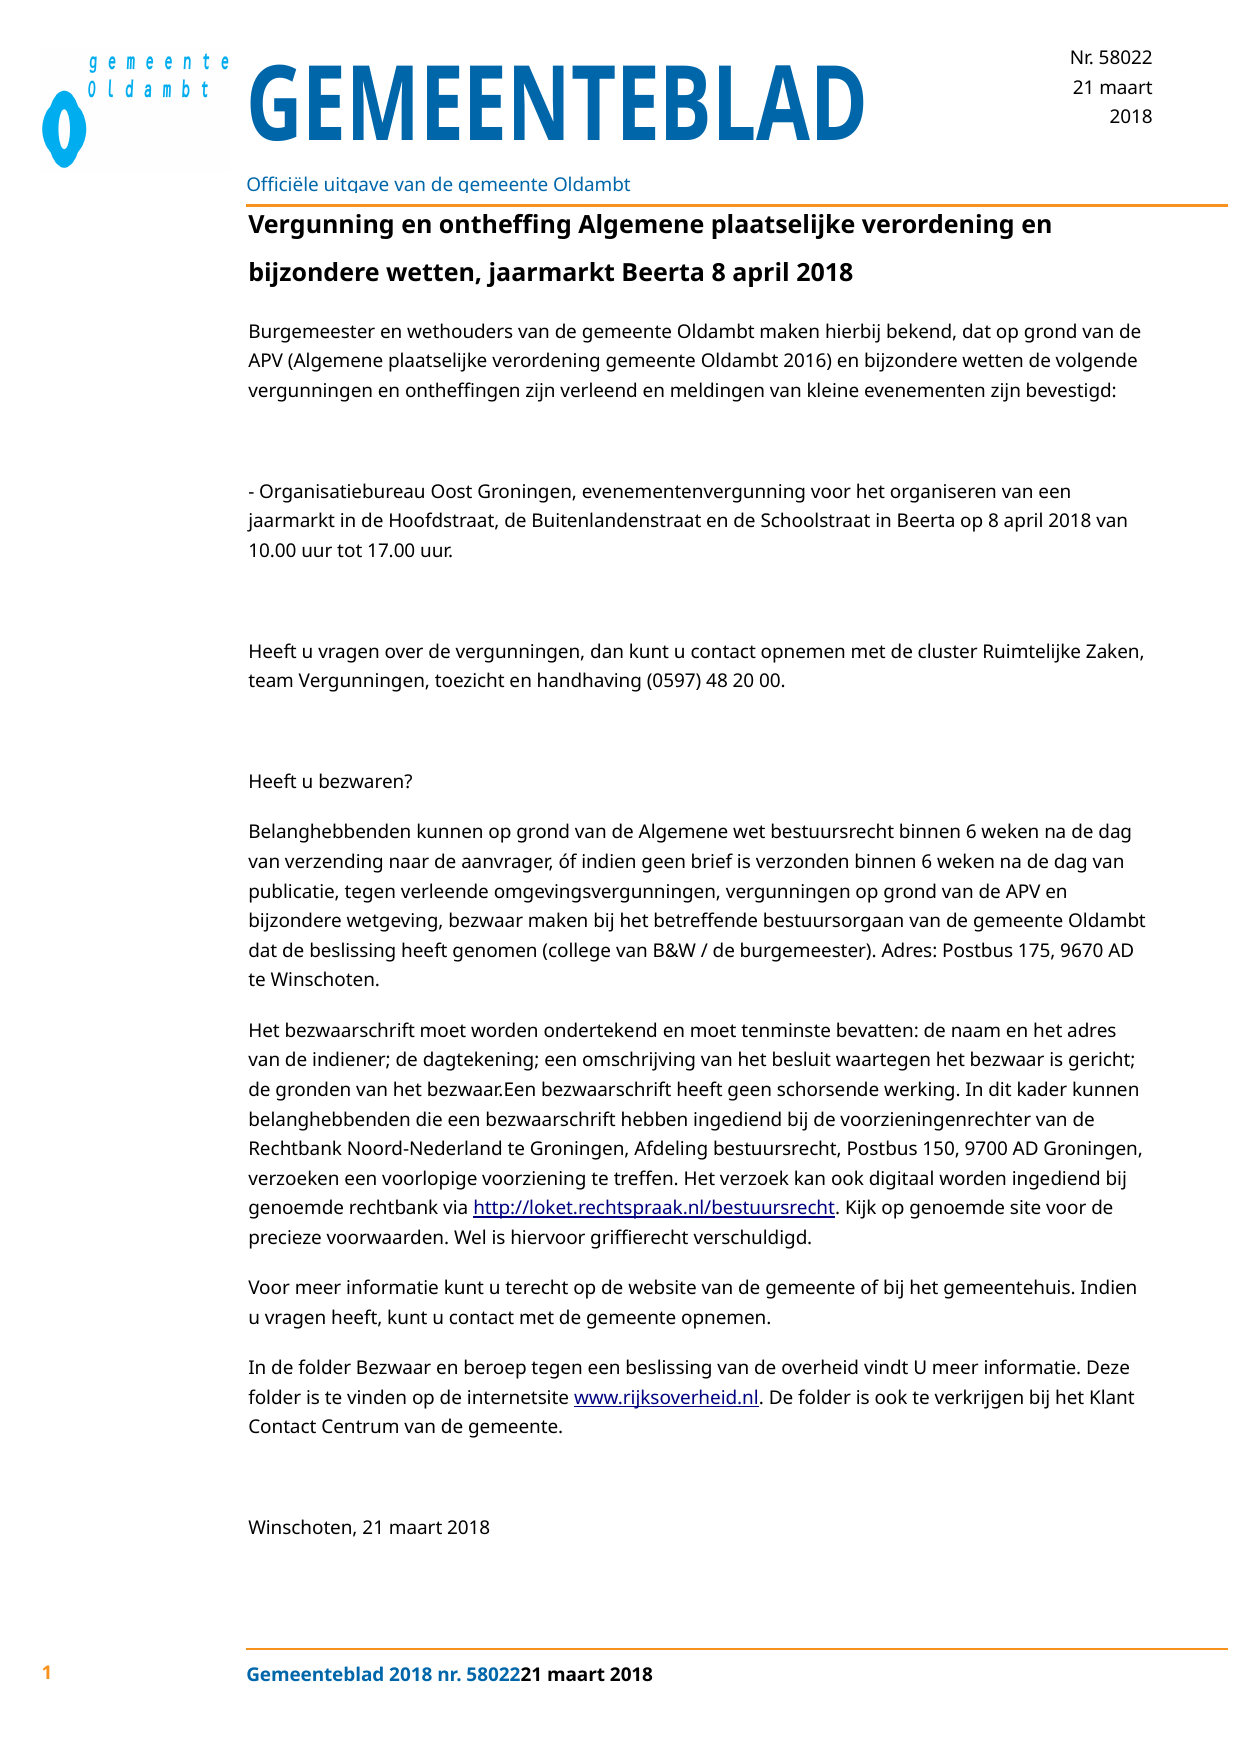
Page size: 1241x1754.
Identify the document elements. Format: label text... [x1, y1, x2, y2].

text Burgemeester en wethouders van de gemeente Oldambt maken hierbij bekend, dat op grond van de APV (Algemene plaatselijke verordening gemeente Oldambt 2016) en bijzondere wetten de volgende vergunningen en ontheffingen zijn verleend en meldingen van kleine evenementen zijn bevestigd: [248, 318, 1152, 403]
text Voor meer informatie kunt u terecht op de website van de gemeente of bij het gemeentehuis. Indien u vragen heeft, kunt u contact met de gemeente opnemen. [248, 1274, 1152, 1330]
text Heeft u vragen over de vergunningen, dan kunt u contact opnemen met de cluster Ruimtelijke Zaken, team Vergunningen, toezicht en handhaving (0597) 48 20 00. [248, 638, 1152, 693]
text Belanghebbenden kunnen op grond van de Algemene wet bestuursrecht binnen 6 weken na de dag van verzending naar de aanvrager, óf indien geen brief is verzonden binnen 6 weken na de dag van publicatie, tegen verleende omgevingsvergunningen, vergunningen op grond van de APV en bijzondere wetgeving, bezwaar maken bij het betreffende bestuursorgaan van de gemeente Oldambt dat de beslissing heeft genomen (college van B&W / de burgemeester). Adres: Postbus 175, 9670 AD te Winschoten. [248, 819, 1152, 992]
picture [41, 47, 231, 172]
text - Organisatiebureau Oost Groningen, evenementenvergunning voor het organiseren van een jaarmarkt in de Hoofdstraat, de Buitenlandenstraat en de Schoolstraat in Beerta op 8 april 2018 van 10.00 uur tot 17.00 uur. [248, 478, 1152, 563]
text Vergunning en ontheffing Algemene plaatselijke verordening en bijzondere wetten, jaarmarkt Beerta 8 april 2018 [248, 207, 1152, 288]
text Winschoten, 21 maart 2018 [248, 1514, 1152, 1540]
text Het bezwaarschrift moet worden ondertekend en moet tenminste bevatten: de naam en het adres van de indiener; de dagtekening; een omschrijving van het besluit waartegen het bezwaar is gericht; de gronden van het bezwaar.Een bezwaarschrift heeft geen schorsende werking. In dit kader kunnen belanghebbenden die een bezwaarschrift hebben ingediend bij de voorzieningenrechter van de Rechtbank Noord-Nederland te Groningen, Afdeling bestuursrecht, Postbus 150, 9700 AD Groningen, verzoeken een voorlopige voorziening te treffen. Het verzoek kan ook digitaal worden ingediend bij genoemde rechtbank via http://loket.rechtspraak.nl/bestuursrecht. Kijk op genoemde site voor de precieze voorwaarden. Wel is hiervoor griffierecht verschuldigd. [248, 1017, 1152, 1250]
text In de folder Bezwaar en beroep tegen een beslissing van de overheid vindt U meer informatie. Deze folder is te vinden op de internetsite www.rijksoverheid.nl. De folder is ook te verkrijgen bij het Klant Contact Centrum van de gemeente. [248, 1354, 1152, 1439]
text Heeft u bezwaren? [248, 768, 1152, 794]
